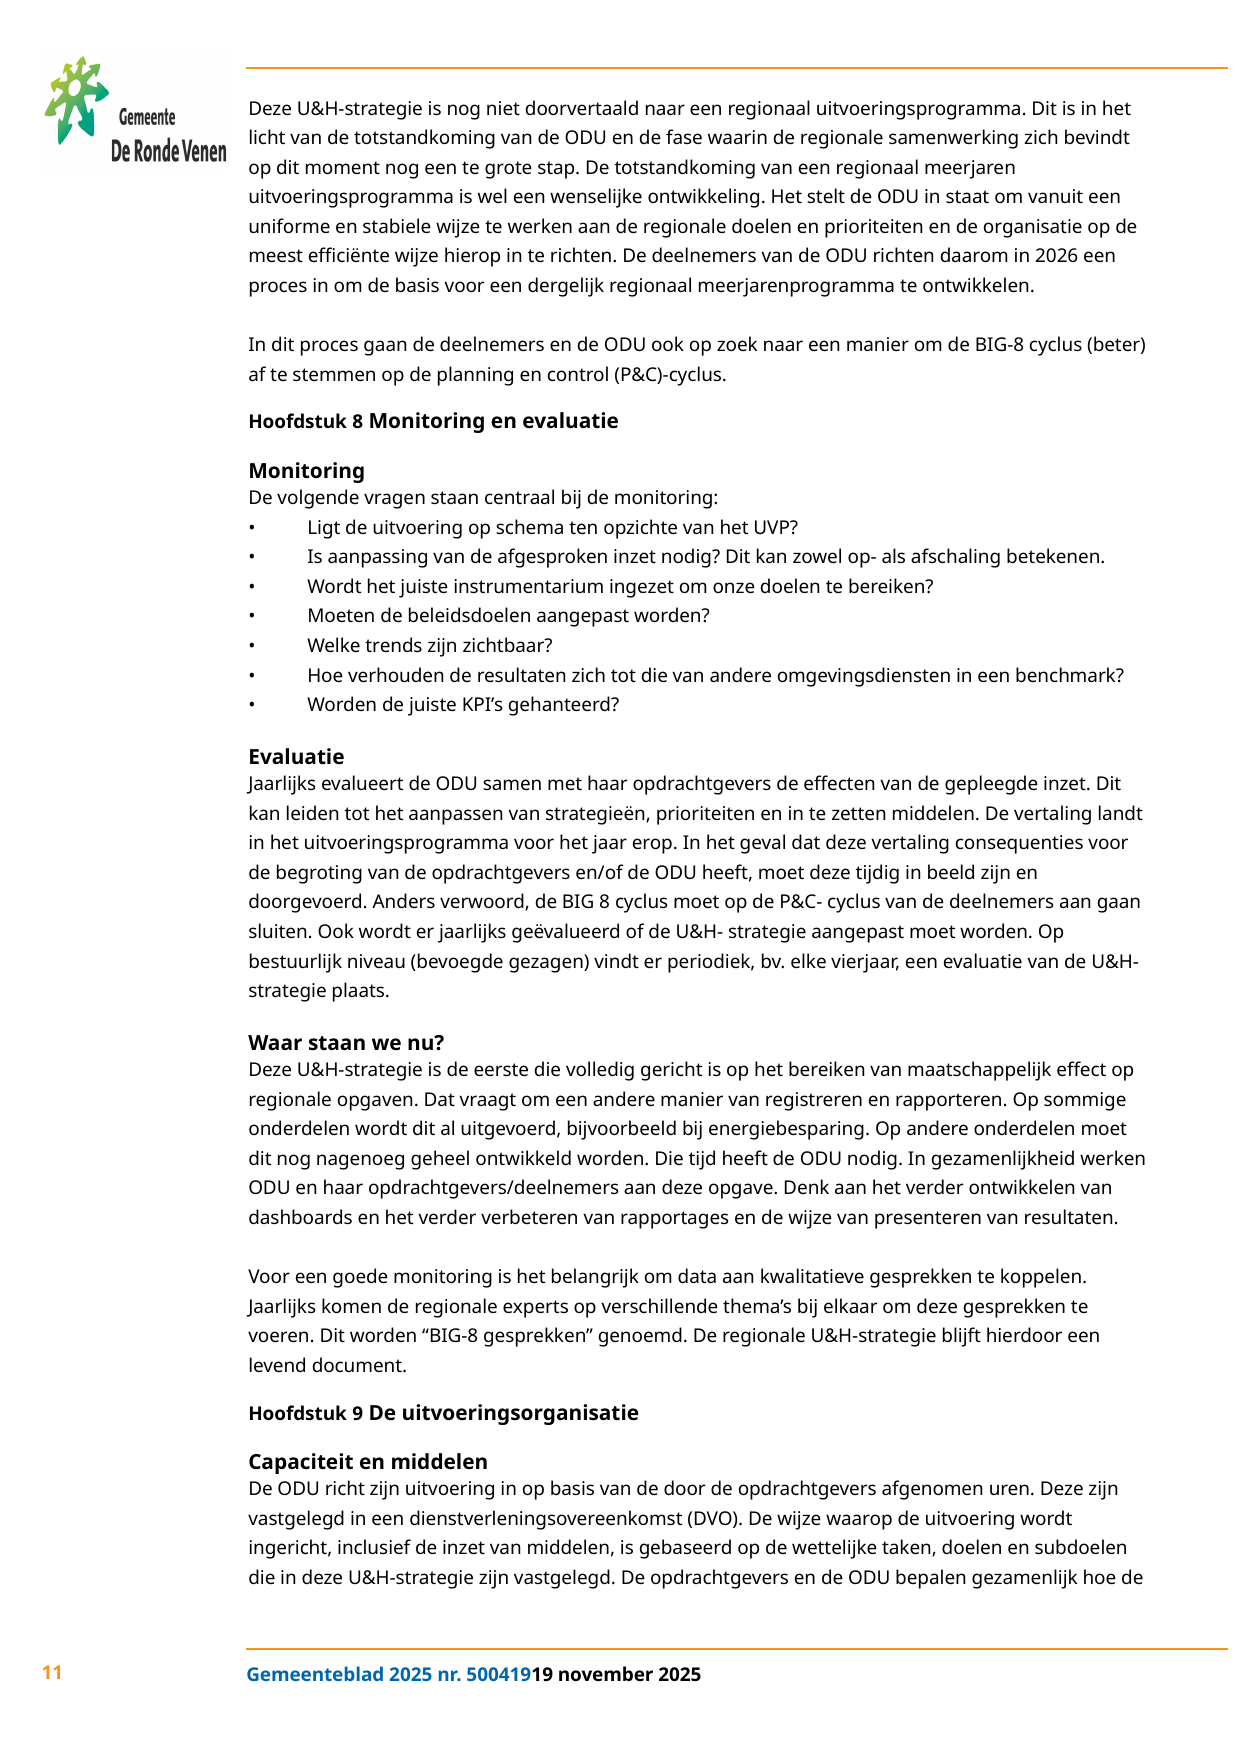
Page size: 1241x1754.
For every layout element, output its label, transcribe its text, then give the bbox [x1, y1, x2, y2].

text In dit proces gaan de deelnemers en de ODU ook op zoek naar een manier om de BIG-8 cyclus (beter) af te stemmen op de planning en control (P&C)-cyclus. [248, 331, 1152, 387]
list Ligt de uitvoering op schema ten opzichte van het UVP? [248, 514, 1152, 540]
list Welke trends zijn zichtbaar? [248, 632, 1152, 658]
picture [41, 47, 231, 172]
text Hoofdstuk 9 De uitvoeringsorganisatie [248, 1398, 1152, 1426]
list Worden de juiste KPI’s gehanteerd? [248, 691, 1152, 717]
list Hoe verhouden de resultaten zich tot die van andere omgevingsdiensten in een benchmark? [248, 662, 1152, 688]
text Evaluatie [248, 742, 1152, 770]
list Wordt het juiste instrumentarium ingezet om onze doelen te bereiken? [248, 573, 1152, 599]
text Voor een goede monitoring is het belangrijk om data aan kwalitatieve gesprekken te koppelen. Jaarlijks komen de regionale experts op verschillende thema’s bij elkaar om deze gesprekken te voeren. Dit worden “BIG-8 gesprekken” genoemd. De regionale U&H-strategie blijft hierdoor een levend document. [248, 1263, 1152, 1378]
text Jaarlijks evalueert de ODU samen met haar opdrachtgevers de effecten van de gepleegde inzet. Dit kan leiden tot het aanpassen van strategieën, prioriteiten en in te zetten middelen. De vertaling landt in het uitvoeringsprogramma voor het jaar erop. In het geval dat deze vertaling consequenties voor de begroting van de opdrachtgevers en/of de ODU heeft, moet deze tijdig in beeld zijn en doorgevoerd. Anders verwoord, de BIG 8 cyclus moet op de P&C- cyclus van de deelnemers aan gaan sluiten. Ook wordt er jaarlijks geëvalueerd of de U&H- strategie aangepast moet worden. Op bestuurlijk niveau (bevoegde gezagen) vindt er periodiek, bv. elke vierjaar, een evaluatie van de U&H-strategie plaats. [248, 770, 1152, 1003]
text Deze U&H-strategie is nog niet doorvertaald naar een regionaal uitvoeringsprogramma. Dit is in het licht van de totstandkoming van de ODU en de fase waarin de regionale samenwerking zich bevindt op dit moment nog een te grote stap. De totstandkoming van een regionaal meerjaren uitvoeringsprogramma is wel een wenselijke ontwikkeling. Het stelt de ODU in staat om vanuit een uniforme en stabiele wijze te werken aan de regionale doelen en prioriteiten en de organisatie op de meest efficiënte wijze hierop in te richten. De deelnemers van de ODU richten daarom in 2026 een proces in om de basis voor een dergelijk regionaal meerjarenprogramma te ontwikkelen. [248, 95, 1152, 298]
text Hoofdstuk 8 Monitoring en evaluatie [248, 407, 1152, 435]
text Monitoring [248, 456, 1152, 484]
text Waar staan we nu? [248, 1028, 1152, 1056]
text Deze U&H-strategie is de eerste die volledig gericht is op het bereiken van maatschappelijk effect op regionale opgaven. Dat vraagt om een andere manier van registreren en rapporteren. Op sommige onderdelen wordt dit al uitgevoerd, bijvoorbeeld bij energiebesparing. Op andere onderdelen moet dit nog nagenoeg geheel ontwikkeld worden. Die tijd heeft de ODU nodig. In gezamenlijkheid werken ODU en haar opdrachtgevers/deelnemers aan deze opgave. Denk aan het verder ontwikkelen van dashboards en het verder verbeteren van rapportages en de wijze van presenteren van resultaten. [248, 1056, 1152, 1230]
list Is aanpassing van de afgesproken inzet nodig? Dit kan zowel op- als afschaling betekenen. [248, 543, 1152, 569]
text Capaciteit en middelen [248, 1447, 1152, 1475]
text De ODU richt zijn uitvoering in op basis van de door de opdrachtgevers afgenomen uren. Deze zijn vastgelegd in een dienstverleningsovereenkomst (DVO). De wijze waarop de uitvoering wordt ingericht, inclusief de inzet van middelen, is gebaseerd op de wettelijke taken, doelen en subdoelen die in deze U&H-strategie zijn vastgelegd. De opdrachtgevers en de ODU bepalen gezamenlijk hoe de [248, 1475, 1152, 1590]
list Moeten de beleidsdoelen aangepast worden? [248, 603, 1152, 628]
text De volgende vragen staan centraal bij de monitoring: [248, 484, 1152, 510]
